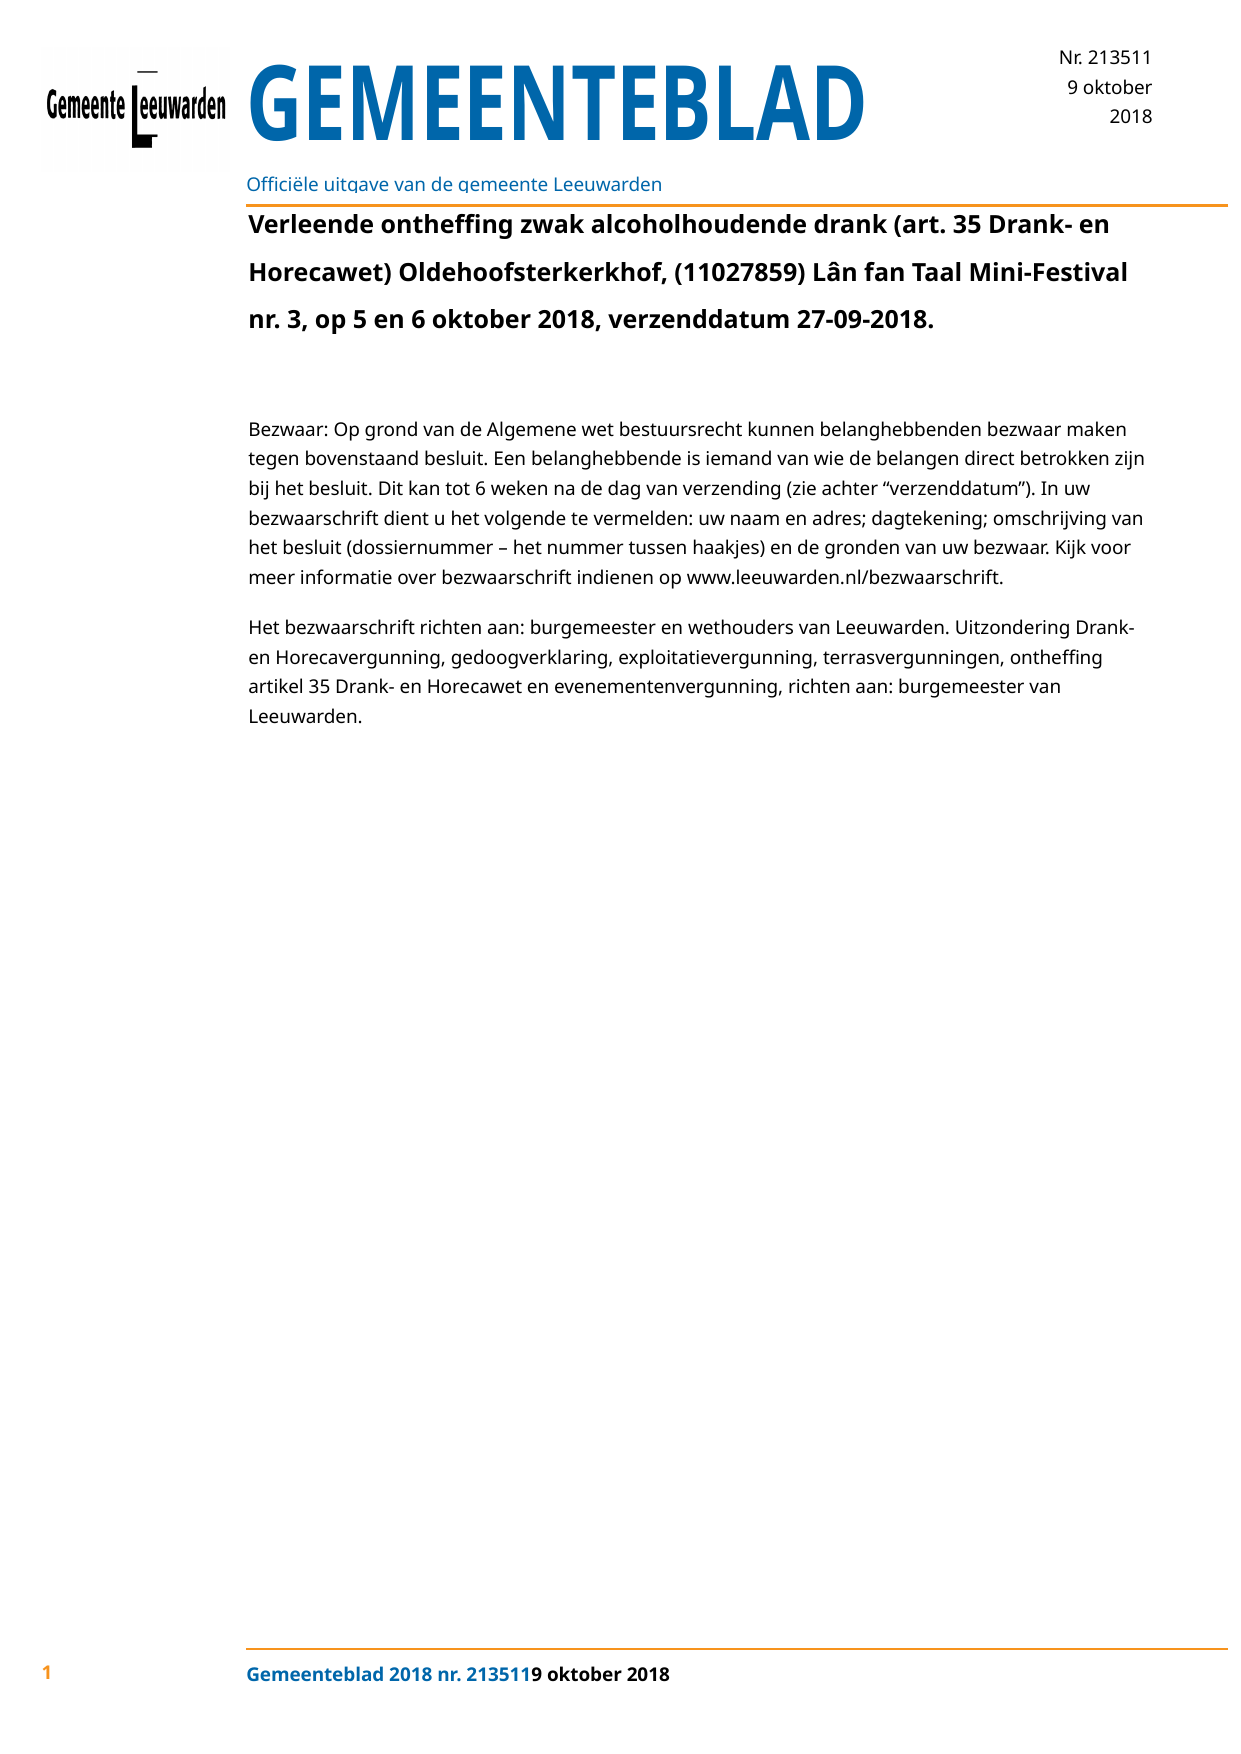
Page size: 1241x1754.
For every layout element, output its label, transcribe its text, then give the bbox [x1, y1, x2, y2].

picture [41, 47, 231, 172]
text Verleende ontheffing zwak alcoholhoudende drank (art. 35 Drank- en Horecawet) Oldehoofsterkerkhof, (11027859) Lân fan Taal Mini-Festival nr. 3, op 5 en 6 oktober 2018, verzenddatum 27-09-2018. [248, 207, 1152, 336]
text Het bezwaarschrift richten aan: burgemeester en wethouders van Leeuwarden. Uitzondering Drank- en Horecavergunning, gedoogverklaring, exploitatievergunning, terrasvergunningen, ontheffing artikel 35 Drank- en Horecawet en evenementenvergunning, richten aan: burgemeester van Leeuwarden. [248, 614, 1152, 729]
text Bezwaar: Op grond van de Algemene wet bestuursrecht kunnen belanghebbenden bezwaar maken tegen bovenstaand besluit. Een belanghebbende is iemand van wie de belangen direct betrokken zijn bij het besluit. Dit kan tot 6 weken na de dag van verzending (zie achter “verzenddatum”). In uw bezwaarschrift dient u het volgende te vermelden: uw naam en adres; dagtekening; omschrijving van het besluit (dossiernummer – het nummer tussen haakjes) en de gronden van uw bezwaar. Kijk voor meer informatie over bezwaarschrift indienen op www.leeuwarden.nl/bezwaarschrift. [248, 416, 1152, 589]
